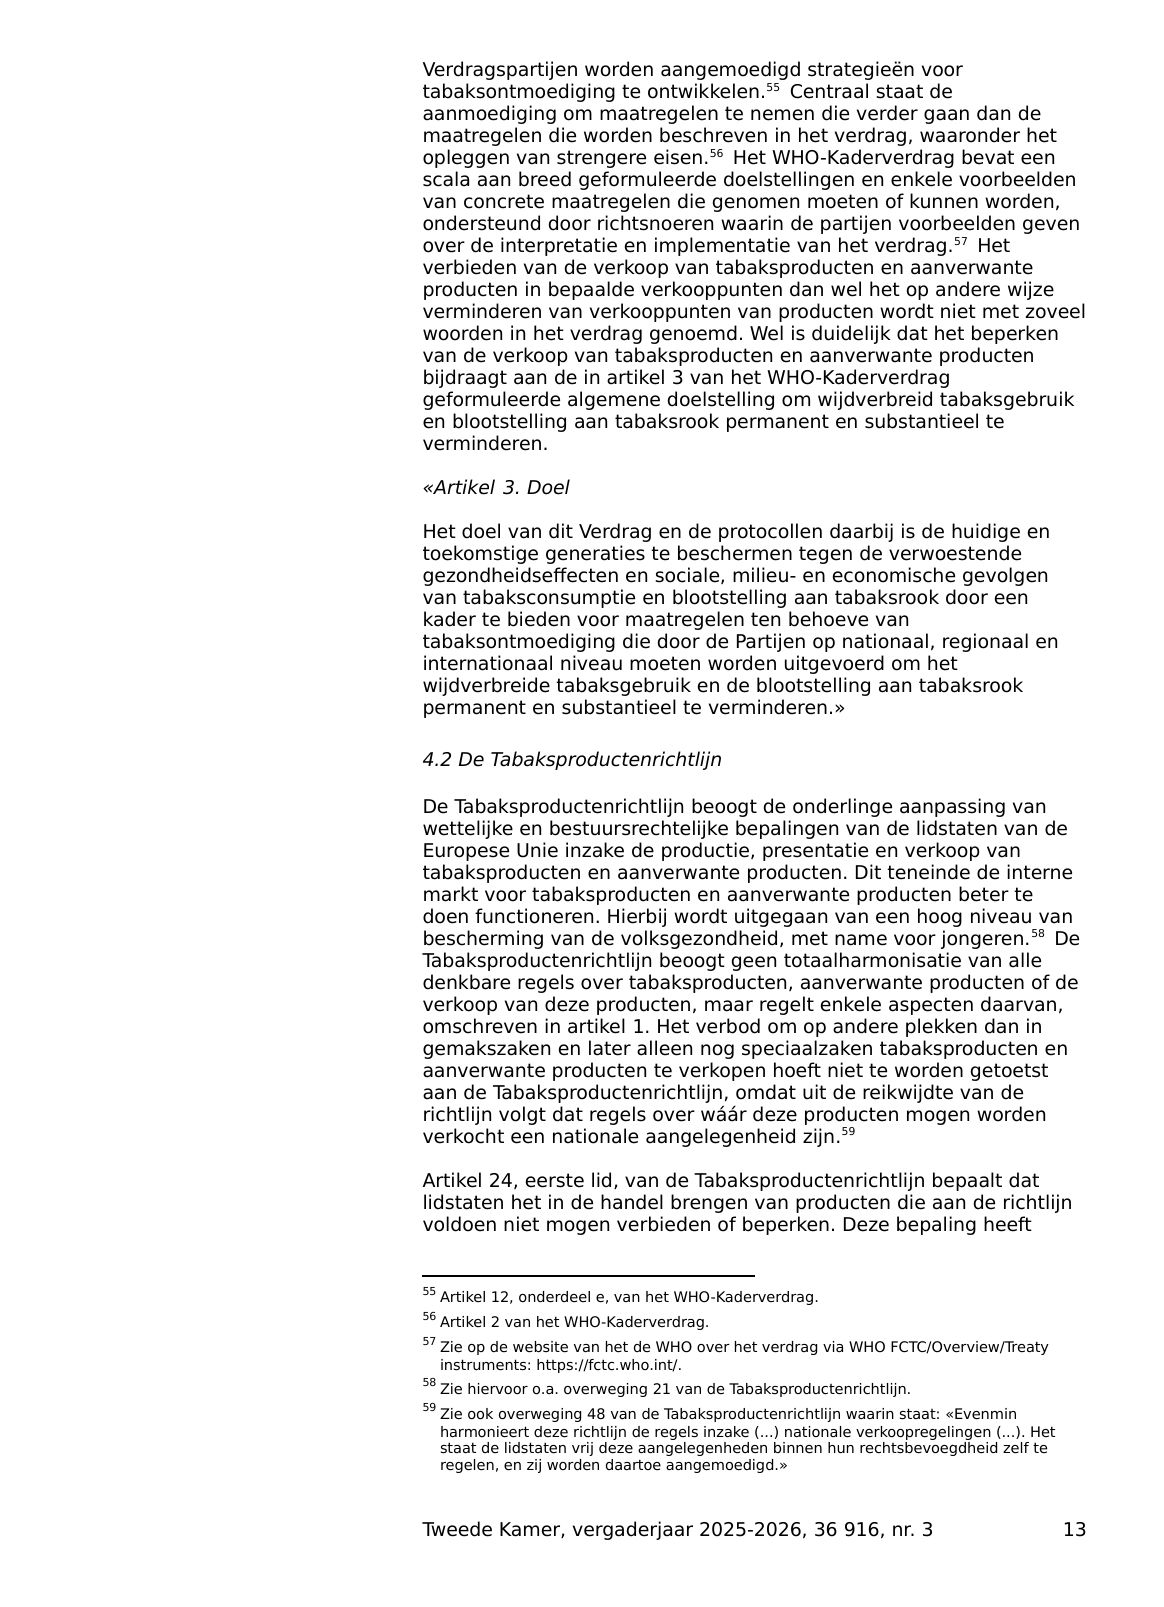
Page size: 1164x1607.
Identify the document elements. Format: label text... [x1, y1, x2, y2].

text Artikel 12, onderdeel e, van het WHO-Kaderverdrag. [422, 1285, 1087, 1307]
text Verdragspartijen worden aangemoedigd strategieën voor tabaksontmoediging te ontwikkelen. Centraal staat de aanmoediging om maatregelen te nemen die verder gaan dan de maatregelen die worden beschreven in het verdrag, waaronder het opleggen van strengere eisen. Het WHO-Kaderverdrag bevat een scala aan breed geformuleerde doelstellingen en enkele voorbeelden van concrete maatregelen die genomen moeten of kunnen worden, ondersteund door richtsnoeren waarin de partijen voorbeelden geven over de interpretatie en implementatie van het verdrag. Het verbieden van de verkoop van tabaksproducten en aanverwante producten in bepaalde verkooppunten dan wel het op andere wijze verminderen van verkooppunten van producten wordt niet met zoveel woorden in het verdrag genoemd. Wel is duidelijk dat het beperken van de verkoop van tabaksproducten en aanverwante producten bijdraagt aan de in artikel 3 van het WHO-Kaderverdrag geformuleerde algemene doelstelling om wijdverbreid tabaksgebruik en blootstelling aan tabaksrook permanent en substantieel te verminderen. [422, 59, 1087, 455]
text Zie ook overweging 48 van de Tabaksproductenrichtlijn waarin staat: «Evenmin harmonieert deze richtlijn de regels inzake (...) nationale verkoopregelingen (...). Het staat de lidstaten vrij deze aangelegenheden binnen hun rechtsbevoegdheid zelf te regelen, en zij worden daartoe aangemoedigd.» [422, 1402, 1087, 1474]
text Artikel 24, eerste lid, van de Tabaksproductenrichtlijn bepaalt dat lidstaten het in de handel brengen van producten die aan de richtlijn voldoen niet mogen verbieden of beperken. Deze bepaling heeft [422, 1170, 1087, 1236]
text Artikel 2 van het WHO-Kaderverdrag. [422, 1310, 1087, 1332]
text Het doel van dit Verdrag en de protocollen daarbij is de huidige en toekomstige generaties te beschermen tegen de verwoestende gezondheidseffecten en sociale, milieu- en economische gevolgen van tabaksconsumptie en blootstelling aan tabaksrook door een kader te bieden voor maatregelen ten behoeve van tabaksontmoediging die door de Partijen op nationaal, regionaal en internationaal niveau moeten worden uitgevoerd om het wijdverbreide tabaksgebruik en de blootstelling aan tabaksrook permanent en substantieel te verminderen.» [422, 521, 1087, 719]
text De Tabaksproductenrichtlijn beoogt de onderlinge aanpassing van wettelijke en bestuursrechtelijke bepalingen van de lidstaten van de Europese Unie inzake de productie, presentatie en verkoop van tabaksproducten en aanverwante producten. Dit teneinde de interne markt voor tabaksproducten en aanverwante producten beter te doen functioneren. Hierbij wordt uitgegaan van een hoog niveau van bescherming van de volksgezondheid, met name voor jongeren. De Tabaksproductenrichtlijn beoogt geen totaalharmonisatie van alle denkbare regels over tabaksproducten, aanverwante producten of de verkoop van deze producten, maar regelt enkele aspecten daarvan, omschreven in artikel 1. Het verbod om op andere plekken dan in gemakszaken en later alleen nog speciaalzaken tabaksproducten en aanverwante producten te verkopen hoeft niet te worden getoetst aan de Tabaksproductenrichtlijn, omdat uit de reikwijdte van de richtlijn volgt dat regels over wáár deze producten mogen worden verkocht een nationale aangelegenheid zijn. [422, 796, 1087, 1147]
text Zie op de website van het de WHO over het verdrag via WHO FCTC/Overview/Treaty instruments: https://fctc.who.int/. [422, 1335, 1087, 1374]
subtitle 4.2 De Tabaksproductenrichtlijn [422, 749, 1087, 771]
text Zie hiervoor o.a. overweging 21 van de Tabaksproductenrichtlijn. [422, 1377, 1087, 1399]
subtitle «Artikel 3. Doel [422, 477, 1087, 499]
